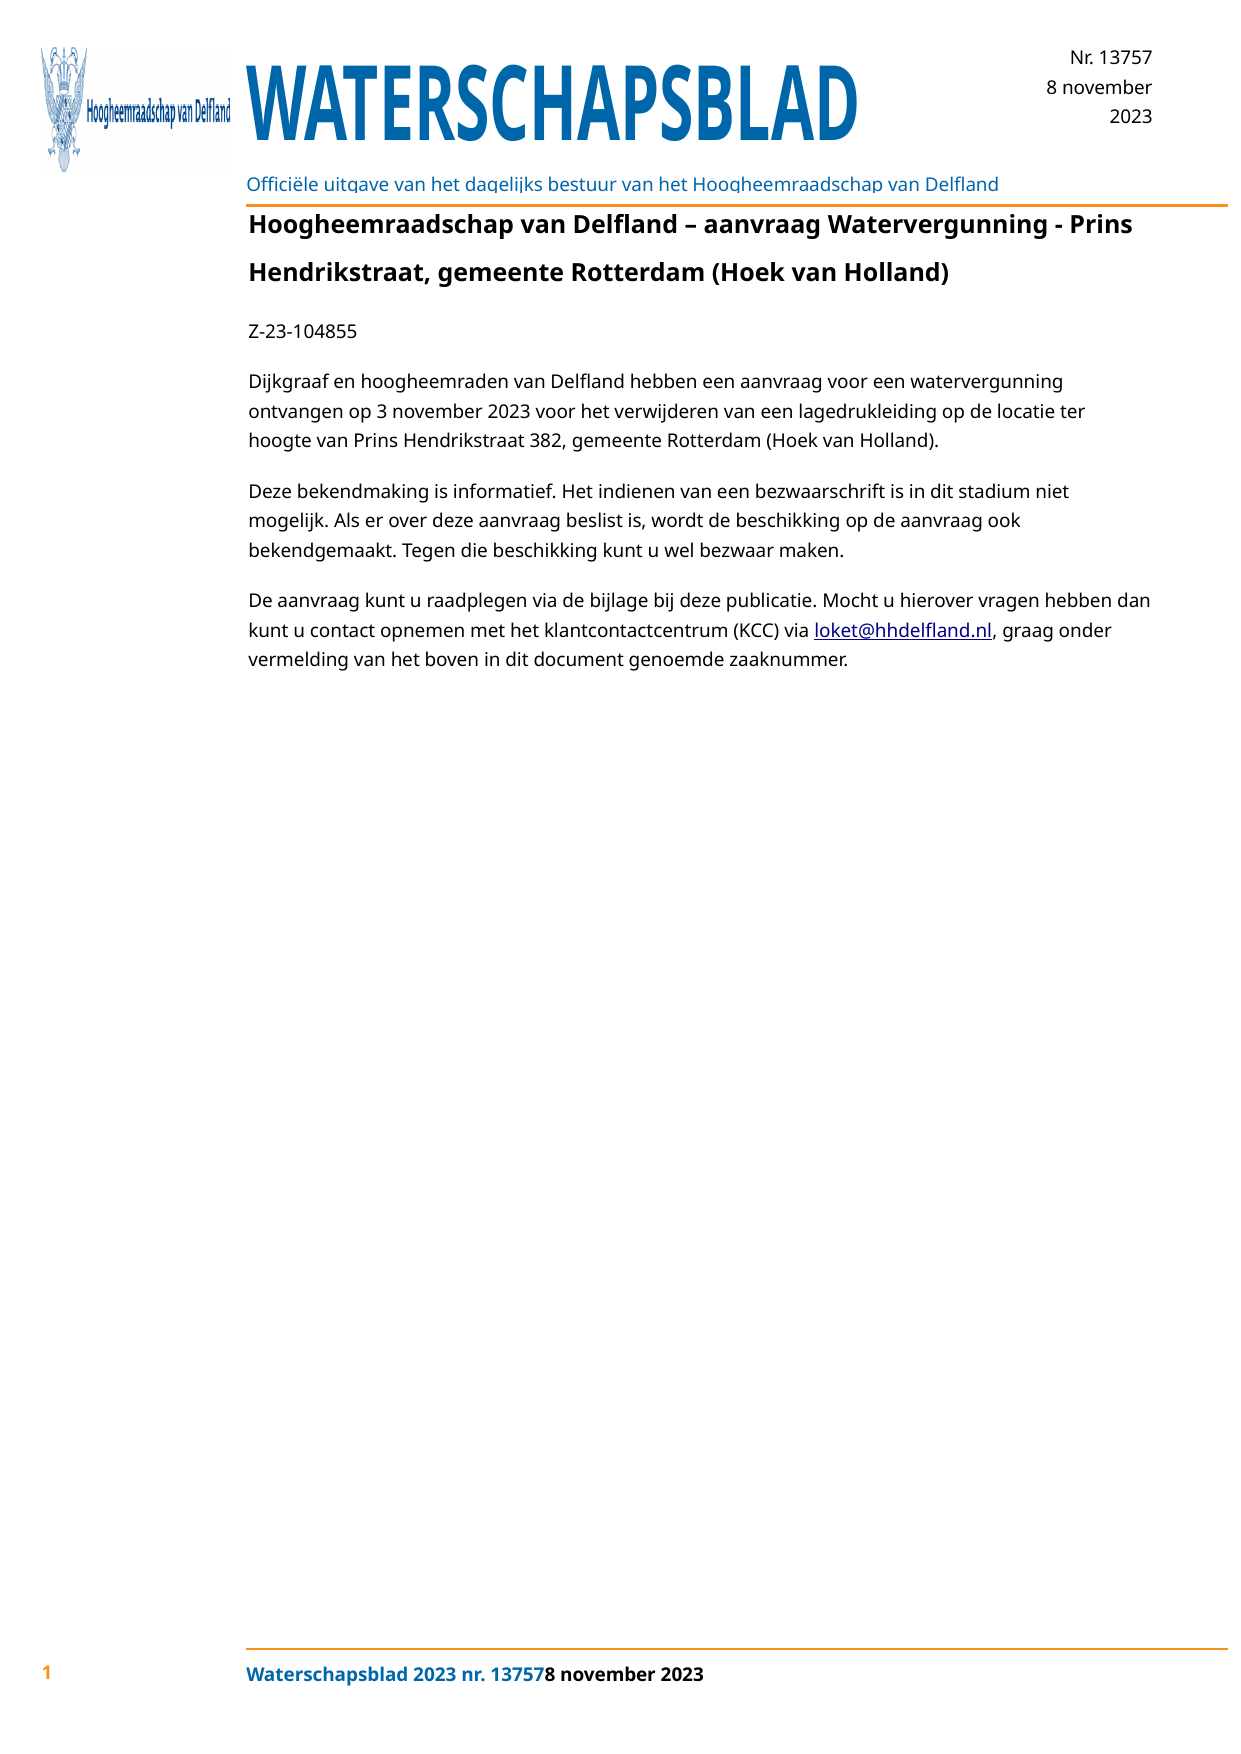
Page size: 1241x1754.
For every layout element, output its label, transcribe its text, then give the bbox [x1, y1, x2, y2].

picture [41, 47, 231, 172]
text De aanvraag kunt u raadplegen via de bijlage bij deze publicatie. Mocht u hierover vragen hebben dan kunt u contact opnemen met het klantcontactcentrum (KCC) via loket@hhdelfland.nl, graag onder vermelding van het boven in dit document genoemde zaaknummer. [248, 587, 1152, 672]
text Hoogheemraadschap van Delfland – aanvraag Watervergunning - Prins Hendrikstraat, gemeente Rotterdam (Hoek van Holland) [248, 207, 1152, 288]
text Deze bekendmaking is informatief. Het indienen van een bezwaarschrift is in dit stadium niet mogelijk. Als er over deze aanvraag beslist is, wordt de beschikking op de aanvraag ook bekendgemaakt. Tegen die beschikking kunt u wel bezwaar maken. [248, 478, 1152, 563]
text Dijkgraaf en hoogheemraden van Delfland hebben een aanvraag voor een watervergunning ontvangen op 3 november 2023 voor het verwijderen van een lagedrukleiding op de locatie ter hoogte van Prins Hendrikstraat 382, gemeente Rotterdam (Hoek van Holland). [248, 368, 1152, 453]
text Z-23-104855 [248, 318, 1152, 344]
